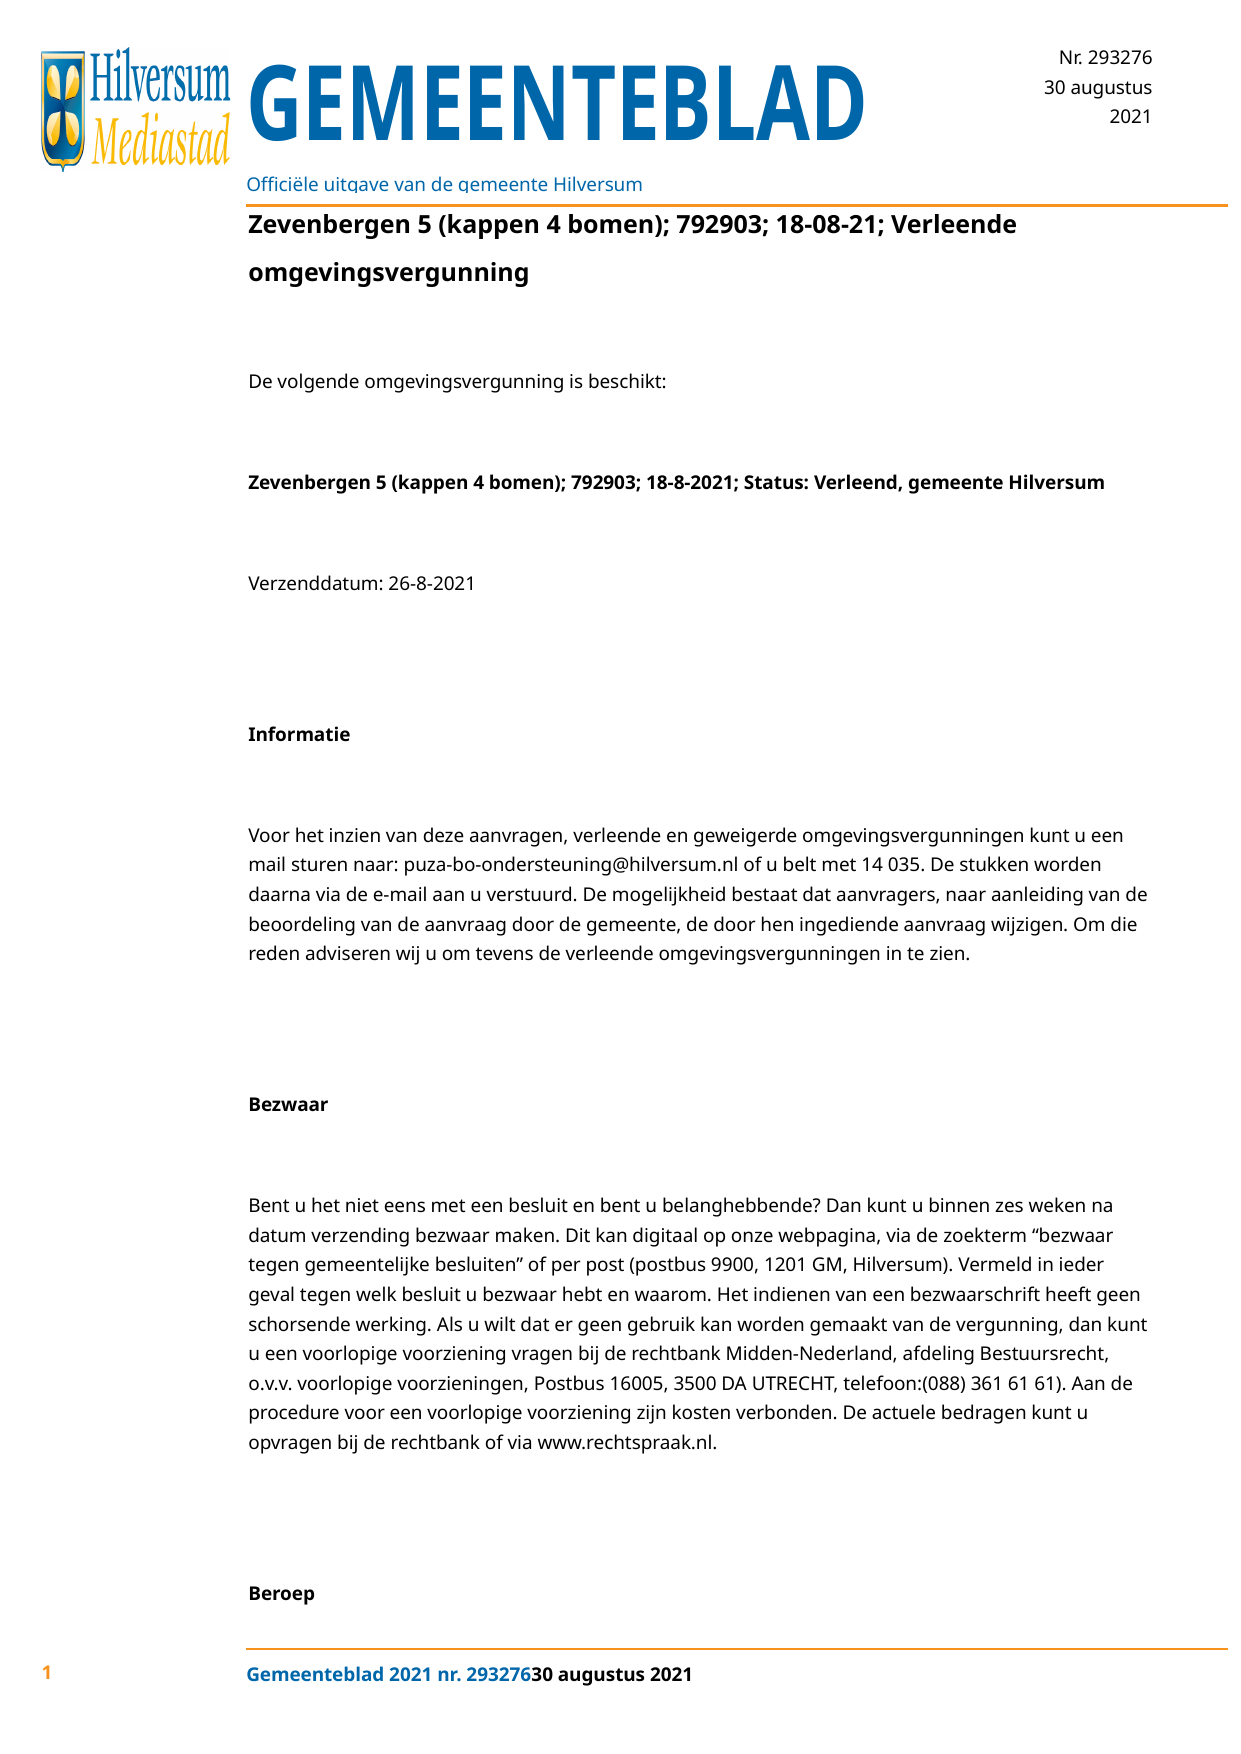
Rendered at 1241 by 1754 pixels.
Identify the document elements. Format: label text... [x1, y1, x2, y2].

text Verzenddatum: 26-8-2021 [248, 570, 1152, 596]
text Voor het inzien van deze aanvragen, verleende en geweigerde omgevingsvergunningen kunt u een mail sturen naar: puza-bo-ondersteuning@hilversum.nl of u belt met 14 035. De stukken worden daarna via de e-mail aan u verstuurd. De mogelijkheid bestaat dat aanvragers, naar aanleiding van de beoordeling van de aanvraag door de gemeente, de door hen ingediende aanvraag wijzigen. Om die reden adviseren wij u om tevens de verleende omgevingsvergunningen in te zien. [248, 822, 1152, 966]
picture [41, 47, 231, 172]
text Zevenbergen 5 (kappen 4 bomen); 792903; 18-08-21; Verleende omgevingsvergunning [248, 207, 1152, 288]
text Bent u het niet eens met een besluit en bent u belanghebbende? Dan kunt u binnen zes weken na datum verzending bezwaar maken. Dit kan digitaal op onze webpagina, via de zoekterm “bezwaar tegen gemeentelijke besluiten” of per post (postbus 9900, 1201 GM, Hilversum). Vermeld in ieder geval tegen welk besluit u bezwaar hebt en waarom. Het indienen van een bezwaarschrift heeft geen schorsende werking. Als u wilt dat er geen gebruik kan worden gemaakt van de vergunning, dan kunt u een voorlopige voorziening vragen bij de rechtbank Midden-Nederland, afdeling Bestuursrecht, o.v.v. voorlopige voorzieningen, Postbus 16005, 3500 DA UTRECHT, telefoon:(088) 361 61 61). Aan de procedure voor een voorlopige voorziening zijn kosten verbonden. De actuele bedragen kunt u opvragen bij de rechtbank of via www.rechtspraak.nl. [248, 1192, 1152, 1455]
text Zevenbergen 5 (kappen 4 bomen); 792903; 18-8-2021; Status: Verleend, gemeente Hilversum [248, 469, 1152, 495]
text Informatie [248, 721, 1152, 747]
text Bezwaar [248, 1092, 1152, 1117]
text De volgende omgevingsvergunning is beschikt: [248, 368, 1152, 394]
text Beroep [248, 1580, 1152, 1606]
